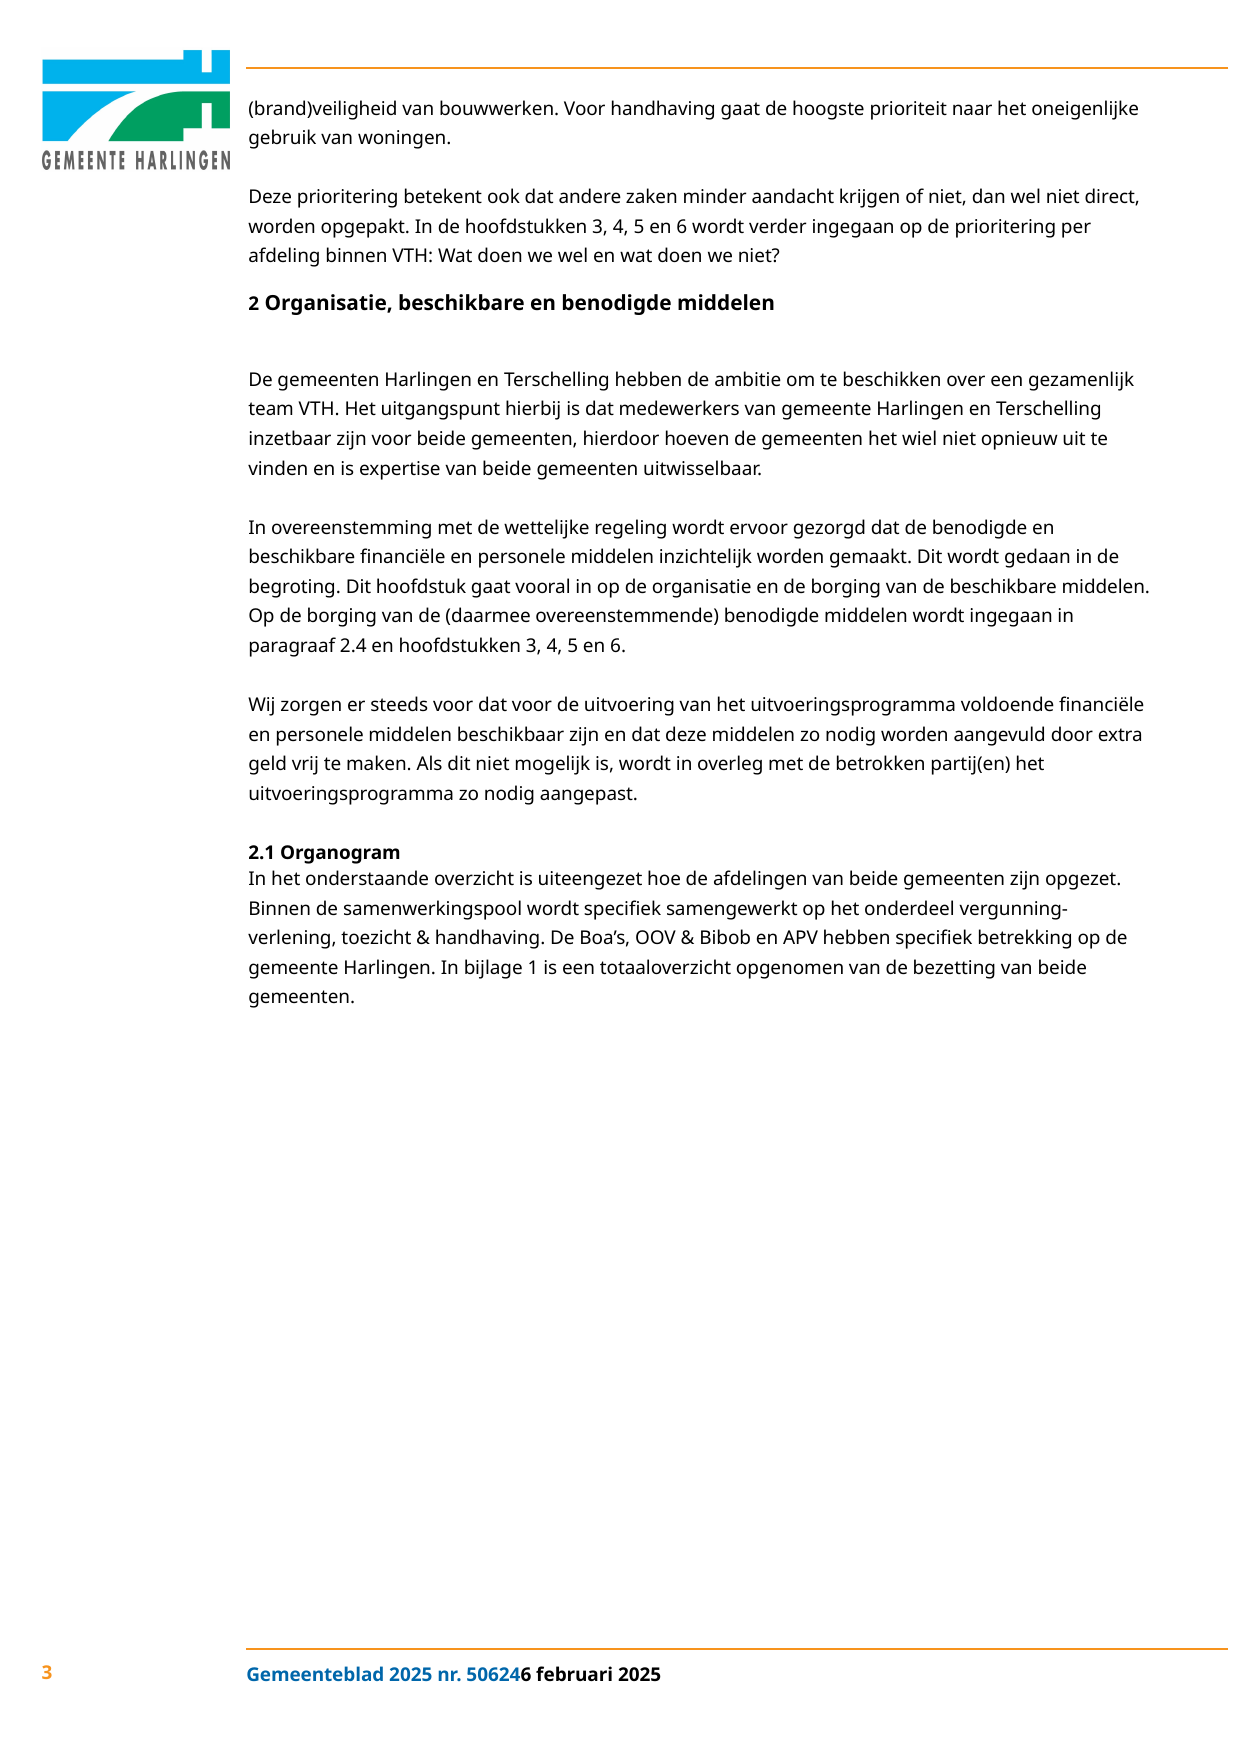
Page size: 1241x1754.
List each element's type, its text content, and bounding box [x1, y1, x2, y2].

text (brand)veiligheid van bouwwerken. Voor handhaving gaat de hoogste prioriteit naar het oneigenlijke gebruik van woningen. [248, 95, 1152, 150]
text In overeenstemming met de wettelijke regeling wordt ervoor gezorgd dat de benodigde en beschikbare financiële en personele middelen inzichtelijk worden gemaakt. Dit wordt gedaan in de begroting. Dit hoofdstuk gaat vooral in op de organisatie en de borging van de beschikbare middelen. Op de borging van de (daarmee overeenstemmende) benodigde middelen wordt ingegaan in paragraaf 2.4 en hoofdstukken 3, 4, 5 en 6. [248, 514, 1152, 658]
text Wij zorgen er steeds voor dat voor de uitvoering van het uitvoeringsprogramma voldoende financiële en personele middelen beschikbaar zijn en dat deze middelen zo nodig worden aangevuld door extra geld vrij te maken. Als dit niet mogelijk is, wordt in overleg met de betrokken partij(en) het uitvoeringsprogramma zo nodig aangepast. [248, 691, 1152, 806]
text In het onderstaande overzicht is uiteengezet hoe de afdelingen van beide gemeenten zijn opgezet. Binnen de samenwerkingspool wordt specifiek samengewerkt op het onderdeel vergunning- verlening, toezicht & handhaving. De Boa’s, OOV & Bibob en APV hebben specifiek betrekking op de gemeente Harlingen. In bijlage 1 is een totaaloverzicht opgenomen van de bezetting van beide gemeenten. [248, 865, 1152, 1009]
text 2.1 Organogram [248, 839, 1152, 865]
text De gemeenten Harlingen en Terschelling hebben de ambitie om te beschikken over een gezamenlijk team VTH. Het uitgangspunt hierbij is dat medewerkers van gemeente Harlingen en Terschelling inzetbaar zijn voor beide gemeenten, hierdoor hoeven de gemeenten het wiel niet opnieuw uit te vinden en is expertise van beide gemeenten uitwisselbaar. [248, 366, 1152, 481]
text Deze prioritering betekent ook dat andere zaken minder aandacht krijgen of niet, dan wel niet direct, worden opgepakt. In de hoofdstukken 3, 4, 5 en 6 wordt verder ingegaan op de prioritering per afdeling binnen VTH: Wat doen we wel en wat doen we niet? [248, 183, 1152, 268]
picture [41, 47, 231, 172]
text 2 Organisatie, beschikbare en benodigde middelen [248, 288, 1152, 317]
